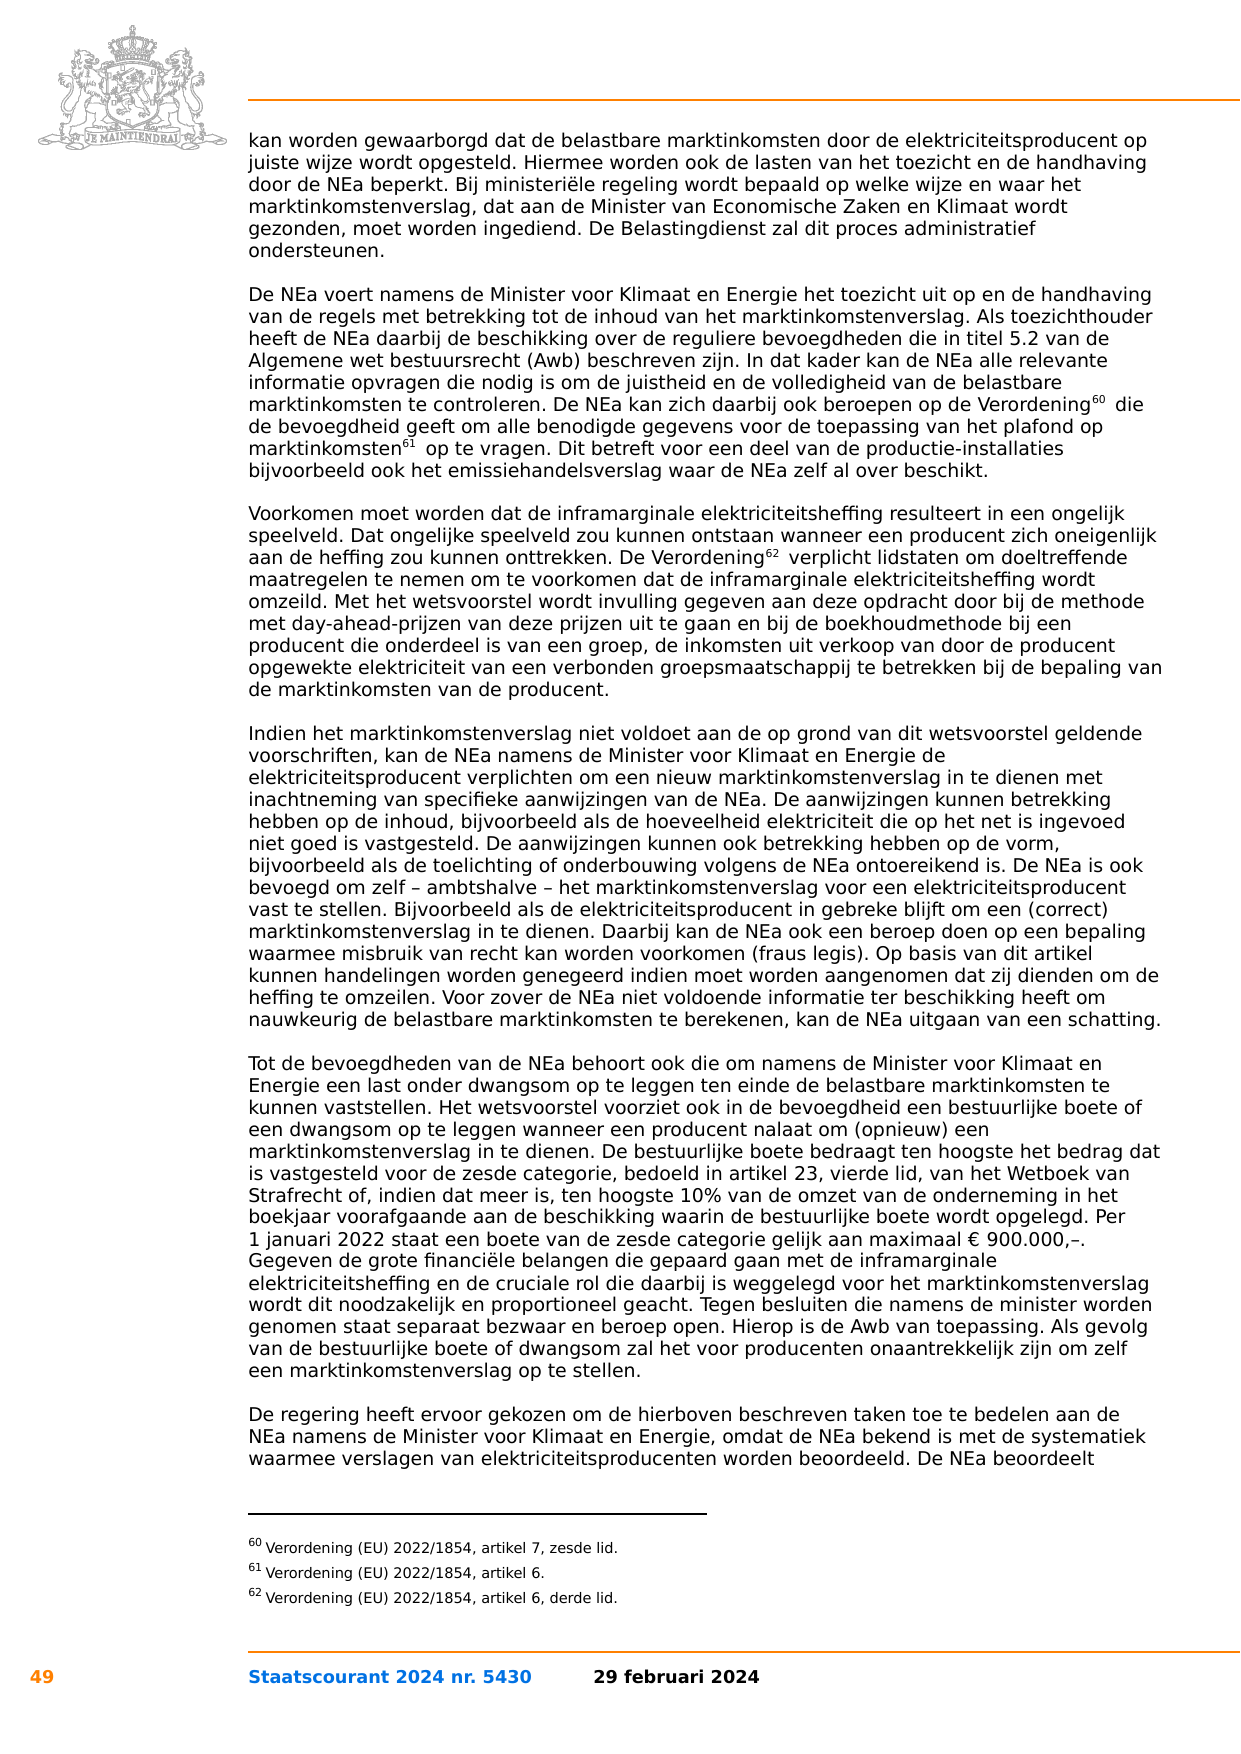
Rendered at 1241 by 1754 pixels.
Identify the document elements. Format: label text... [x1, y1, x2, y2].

text Voorkomen moet worden dat de inframarginale elektriciteitsheffing resulteert in een ongelijk speelveld. Dat ongelijke speelveld zou kunnen ontstaan wanneer een producent zich oneigenlijk aan de heffing zou kunnen onttrekken. De Verordening verplicht lidstaten om doeltreffende maatregelen te nemen om te voorkomen dat de inframarginale elektriciteitsheffing wordt omzeild. Met het wetsvoorstel wordt invulling gegeven aan deze opdracht door bij de methode met day-ahead-prijzen van deze prijzen uit te gaan en bij de boekhoudmethode bij een producent die onderdeel is van een groep, de inkomsten uit verkoop van door de producent opgewekte elektriciteit van een verbonden groepsmaatschappij te betrekken bij de bepaling van de marktinkomsten van de producent. [248, 503, 1163, 701]
text De NEa voert namens de Minister voor Klimaat en Energie het toezicht uit op en de handhaving van de regels met betrekking tot de inhoud van het marktinkomstenverslag. Als toezichthouder heeft de NEa daarbij de beschikking over de reguliere bevoegdheden die in titel 5.2 van de Algemene wet bestuursrecht (Awb) beschreven zijn. In dat kader kan de NEa alle relevante informatie opvragen die nodig is om de juistheid en de volledigheid van de belastbare marktinkomsten te controleren. De NEa kan zich daarbij ook beroepen op de Verordening die de bevoegdheid geeft om alle benodigde gegevens voor de toepassing van het plafond op marktinkomsten op te vragen. Dit betreft voor een deel van de productie-installaties bijvoorbeeld ook het emissiehandelsverslag waar de NEa zelf al over beschikt. [248, 284, 1163, 481]
text Verordening (EU) 2022/1854, artikel 7, zesde lid. [248, 1536, 1163, 1558]
text kan worden gewaarborgd dat de belastbare marktinkomsten door de elektriciteitsproducent op juiste wijze wordt opgesteld. Hiermee worden ook de lasten van het toezicht en de handhaving door de NEa beperkt. Bij ministeriële regeling wordt bepaald op welke wijze en waar het marktinkomstenverslag, dat aan de Minister van Economische Zaken en Klimaat wordt gezonden, moet worden ingediend. De Belastingdienst zal dit proces administratief ondersteunen. [248, 130, 1163, 262]
text Indien het marktinkomstenverslag niet voldoet aan de op grond van dit wetsvoorstel geldende voorschriften, kan de NEa namens de Minister voor Klimaat en Energie de elektriciteitsproducent verplichten om een nieuw marktinkomstenverslag in te dienen met inachtneming van specifieke aanwijzingen van de NEa. De aanwijzingen kunnen betrekking hebben op de inhoud, bijvoorbeeld als de hoeveelheid elektriciteit die op het net is ingevoed niet goed is vastgesteld. De aanwijzingen kunnen ook betrekking hebben op de vorm, bijvoorbeeld als de toelichting of onderbouwing volgens de NEa ontoereikend is. De NEa is ook bevoegd om zelf – ambtshalve – het marktinkomstenverslag voor een elektriciteitsproducent vast te stellen. Bijvoorbeeld als de elektriciteitsproducent in gebreke blijft om een (correct) marktinkomstenverslag in te dienen. Daarbij kan de NEa ook een beroep doen op een bepaling waarmee misbruik van recht kan worden voorkomen (fraus legis). Op basis van dit artikel kunnen handelingen worden genegeerd indien moet worden aangenomen dat zij dienden om de heffing te omzeilen. Voor zover de NEa niet voldoende informatie ter beschikking heeft om nauwkeurig de belastbare marktinkomsten te berekenen, kan de NEa uitgaan van een schatting. [248, 723, 1163, 1031]
text Tot de bevoegdheden van de NEa behoort ook die om namens de Minister voor Klimaat en Energie een last onder dwangsom op te leggen ten einde de belastbare marktinkomsten te kunnen vaststellen. Het wetsvoorstel voorziet ook in de bevoegdheid een bestuurlijke boete of een dwangsom op te leggen wanneer een producent nalaat om (opnieuw) een marktinkomstenverslag in te dienen. De bestuurlijke boete bedraagt ten hoogste het bedrag dat is vastgesteld voor de zesde categorie, bedoeld in artikel 23, vierde lid, van het Wetboek van Strafrecht of, indien dat meer is, ten hoogste 10% van de omzet van de onderneming in het boekjaar voorafgaande aan de beschikking waarin de bestuurlijke boete wordt opgelegd. Per 1 januari 2022 staat een boete van de zesde categorie gelijk aan maximaal € 900.000,–. Gegeven de grote financiële belangen die gepaard gaan met de inframarginale elektriciteitsheffing en de cruciale rol die daarbij is weggelegd voor het marktinkomstenverslag wordt dit noodzakelijk en proportioneel geacht. Tegen besluiten die namens de minister worden genomen staat separaat bezwaar en beroep open. Hierop is de Awb van toepassing. Als gevolg van de bestuurlijke boete of dwangsom zal het voor producenten onaantrekkelijk zijn om zelf een marktinkomstenverslag op te stellen. [248, 1053, 1163, 1382]
text Verordening (EU) 2022/1854, artikel 6, derde lid. [248, 1586, 1163, 1608]
text Verordening (EU) 2022/1854, artikel 6. [248, 1561, 1163, 1583]
text De regering heeft ervoor gekozen om de hierboven beschreven taken toe te bedelen aan de NEa namens de Minister voor Klimaat en Energie, omdat de NEa bekend is met de systematiek waarmee verslagen van elektriciteitsproducenten worden beoordeeld. De NEa beoordeelt [248, 1404, 1163, 1470]
picture [38, 25, 227, 150]
